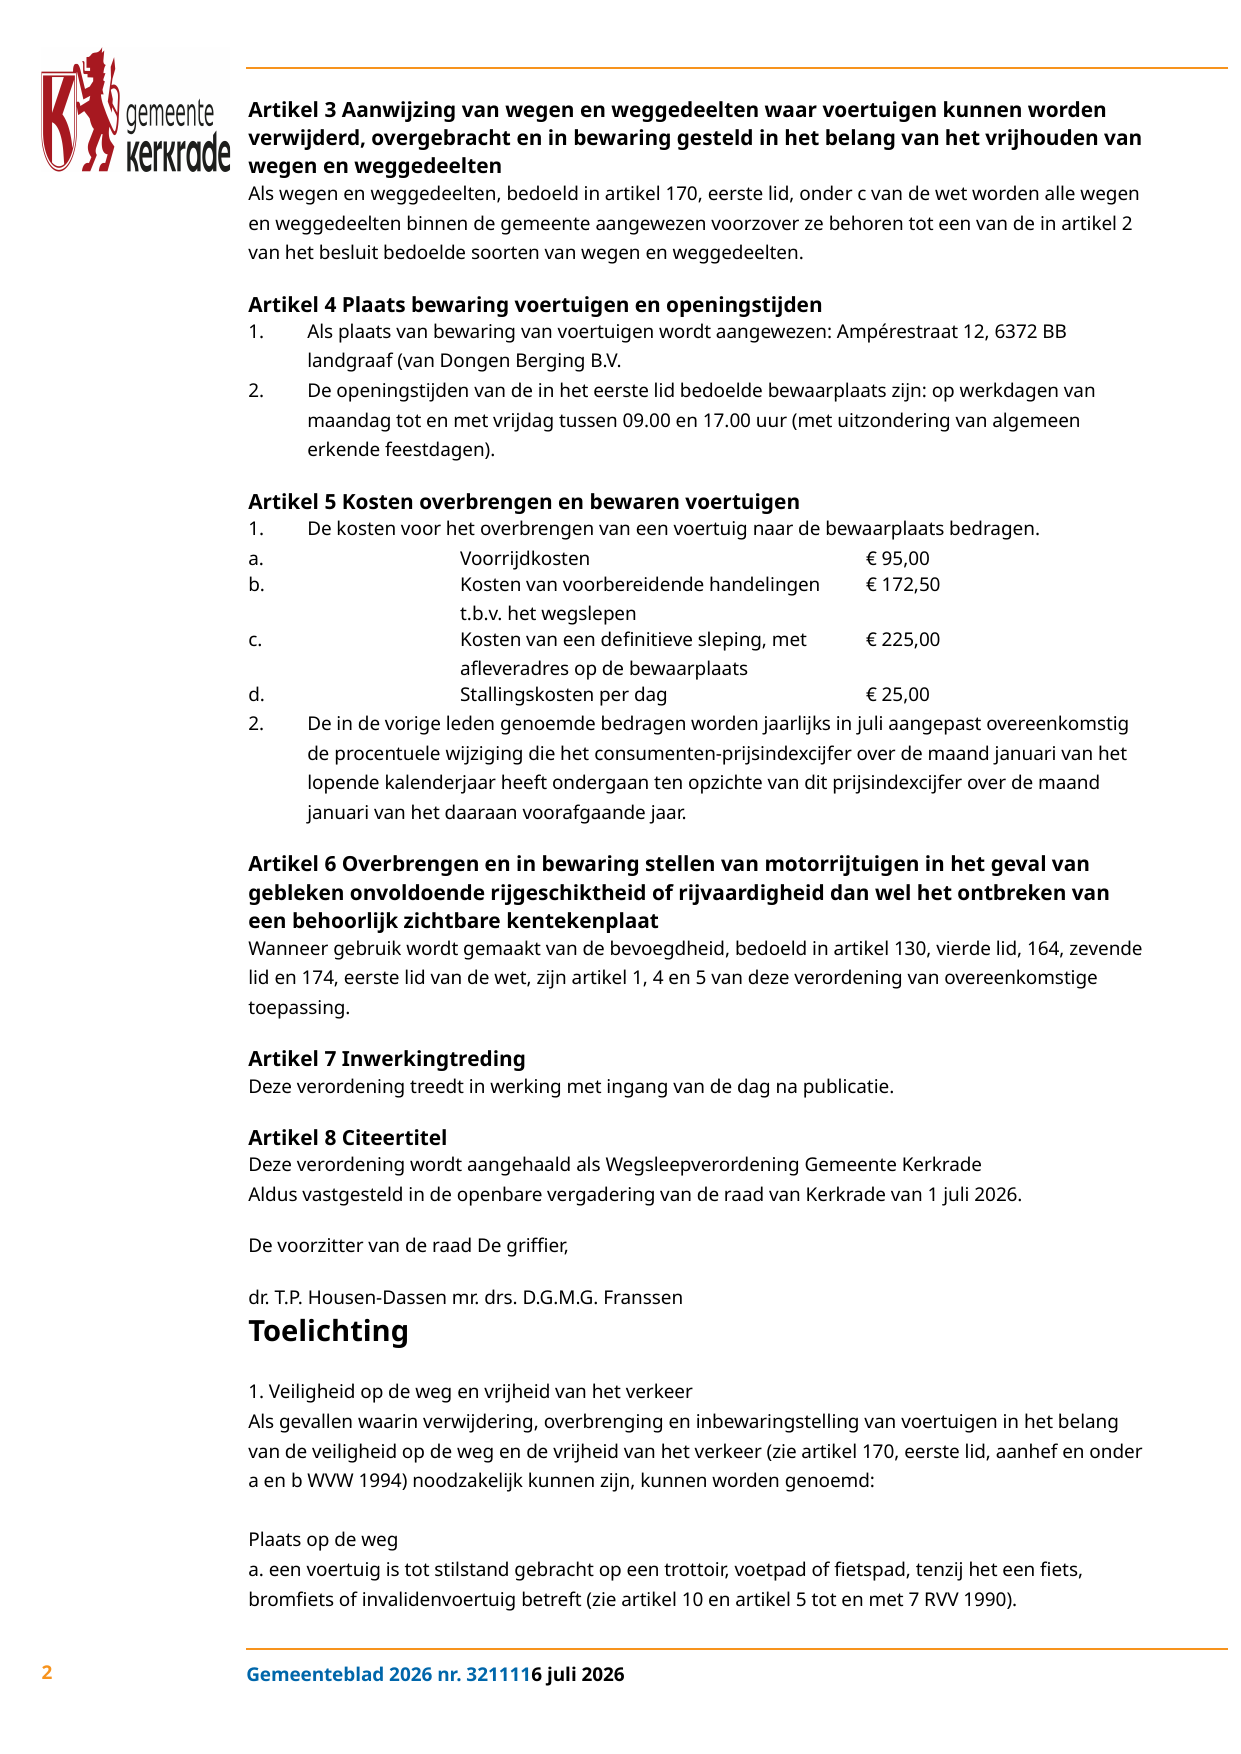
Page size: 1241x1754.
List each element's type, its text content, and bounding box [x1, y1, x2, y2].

text Deze verordening wordt aangehaald als Wegsleepverordening Gemeente Kerkrade [248, 1152, 1152, 1177]
list De openingstijden van de in het eerste lid bedoelde bewaarplaats zijn: op werkdagen van maandag tot en met vrijdag tussen 09.00 en 17.00 uur (met uitzondering van algemeen erkende feestdagen). [248, 377, 1152, 462]
text Artikel 3 Aanwijzing van wegen en weggedeelten waar voertuigen kunnen worden verwijderd, overgebracht en in bewaring gesteld in het belang van het vrijhouden van wegen en weggedeelten [248, 95, 1152, 180]
table_header € 95,00 [866, 545, 1152, 571]
table_cell € 225,00 [866, 626, 1152, 681]
table_cell d. [248, 681, 460, 707]
text a. een voertuig is tot stilstand gebracht op een trottoir, voetpad of fietspad, tenzij het een fiets, bromfiets of invalidenvoertuig betreft (zie artikel 10 en artikel 5 tot en met 7 RVV 1990). [248, 1556, 1152, 1612]
text Artikel 8 Citeertitel [248, 1123, 1152, 1152]
text dr. T.P. Housen-Dassen mr. drs. D.G.M.G. Franssen [248, 1284, 1152, 1310]
text Aldus vastgesteld in de openbare vergadering van de raad van Kerkrade van 1 juli 2026. [248, 1181, 1152, 1207]
table_cell Stallingskosten per dag [460, 681, 866, 707]
text Artikel 4 Plaats bewaring voertuigen en openingstijden [248, 290, 1152, 318]
text De voorzitter van de raad De griffier, [248, 1233, 1152, 1258]
table_cell c. [248, 626, 460, 681]
text Als wegen en weggedeelten, bedoeld in artikel 170, eerste lid, onder c van de wet worden alle wegen en weggedeelten binnen de gemeente aangewezen voorzover ze behoren tot een van de in artikel 2 van het besluit bedoelde soorten van wegen en weggedeelten. [248, 180, 1152, 265]
text Wanneer gebruik wordt gemaakt van de bevoegdheid, bedoeld in artikel 130, vierde lid, 164, zevende lid en 174, eerste lid van de wet, zijn artikel 1, 4 en 5 van deze verordening van overeenkomstige toepassing. [248, 935, 1152, 1020]
table_header Voorrijdkosten [460, 545, 866, 571]
text Artikel 5 Kosten overbrengen en bewaren voertuigen [248, 487, 1152, 515]
text Als gevallen waarin verwijdering, overbrenging en inbewaringstelling van voertuigen in het belang van de veiligheid op de weg en de vrijheid van het verkeer (zie artikel 170, eerste lid, aanhef en onder a en b WVW 1994) noodzakelijk kunnen zijn, kunnen worden genoemd: [248, 1408, 1152, 1493]
table_header a. [248, 545, 460, 571]
text Deze verordening treedt in werking met ingang van de dag na publicatie. [248, 1073, 1152, 1098]
table_cell € 172,50 [866, 571, 1152, 626]
table_cell Kosten van voorbereidende handelingen t.b.v. het wegslepen [460, 571, 866, 626]
text 1. Veiligheid op de weg en vrijheid van het verkeer [248, 1379, 1152, 1404]
text Toelichting [248, 1310, 1152, 1349]
text Artikel 7 Inwerkingtreding [248, 1044, 1152, 1073]
list De in de vorige leden genoemde bedragen worden jaarlijks in juli aangepast overeenkomstig de procentuele wijziging die het consumenten-prijsindexcijfer over de maand januari van het lopende kalenderjaar heeft ondergaan ten opzichte van dit prijsindexcijfer over de maand januari van het daaraan voorafgaande jaar. [248, 710, 1152, 825]
list Als plaats van bewaring van voertuigen wordt aangewezen: Ampérestraat 12, 6372 BB landgraaf (van Dongen Berging B.V. [248, 318, 1152, 373]
text Artikel 6 Overbrengen en in bewaring stellen van motorrijtuigen in het geval van gebleken onvoldoende rijgeschiktheid of rijvaardigheid dan wel het ontbreken van een behoorlijk zichtbare kentekenplaat [248, 849, 1152, 935]
table_cell Kosten van een definitieve sleping, met afleveradres op de bewaarplaats [460, 626, 866, 681]
table_cell € 25,00 [866, 681, 1152, 707]
picture [41, 47, 231, 172]
text Plaats op de weg [248, 1527, 1152, 1552]
table_cell b. [248, 571, 460, 626]
list De kosten voor het overbrengen van een voertuig naar de bewaarplaats bedragen. [248, 515, 1152, 541]
